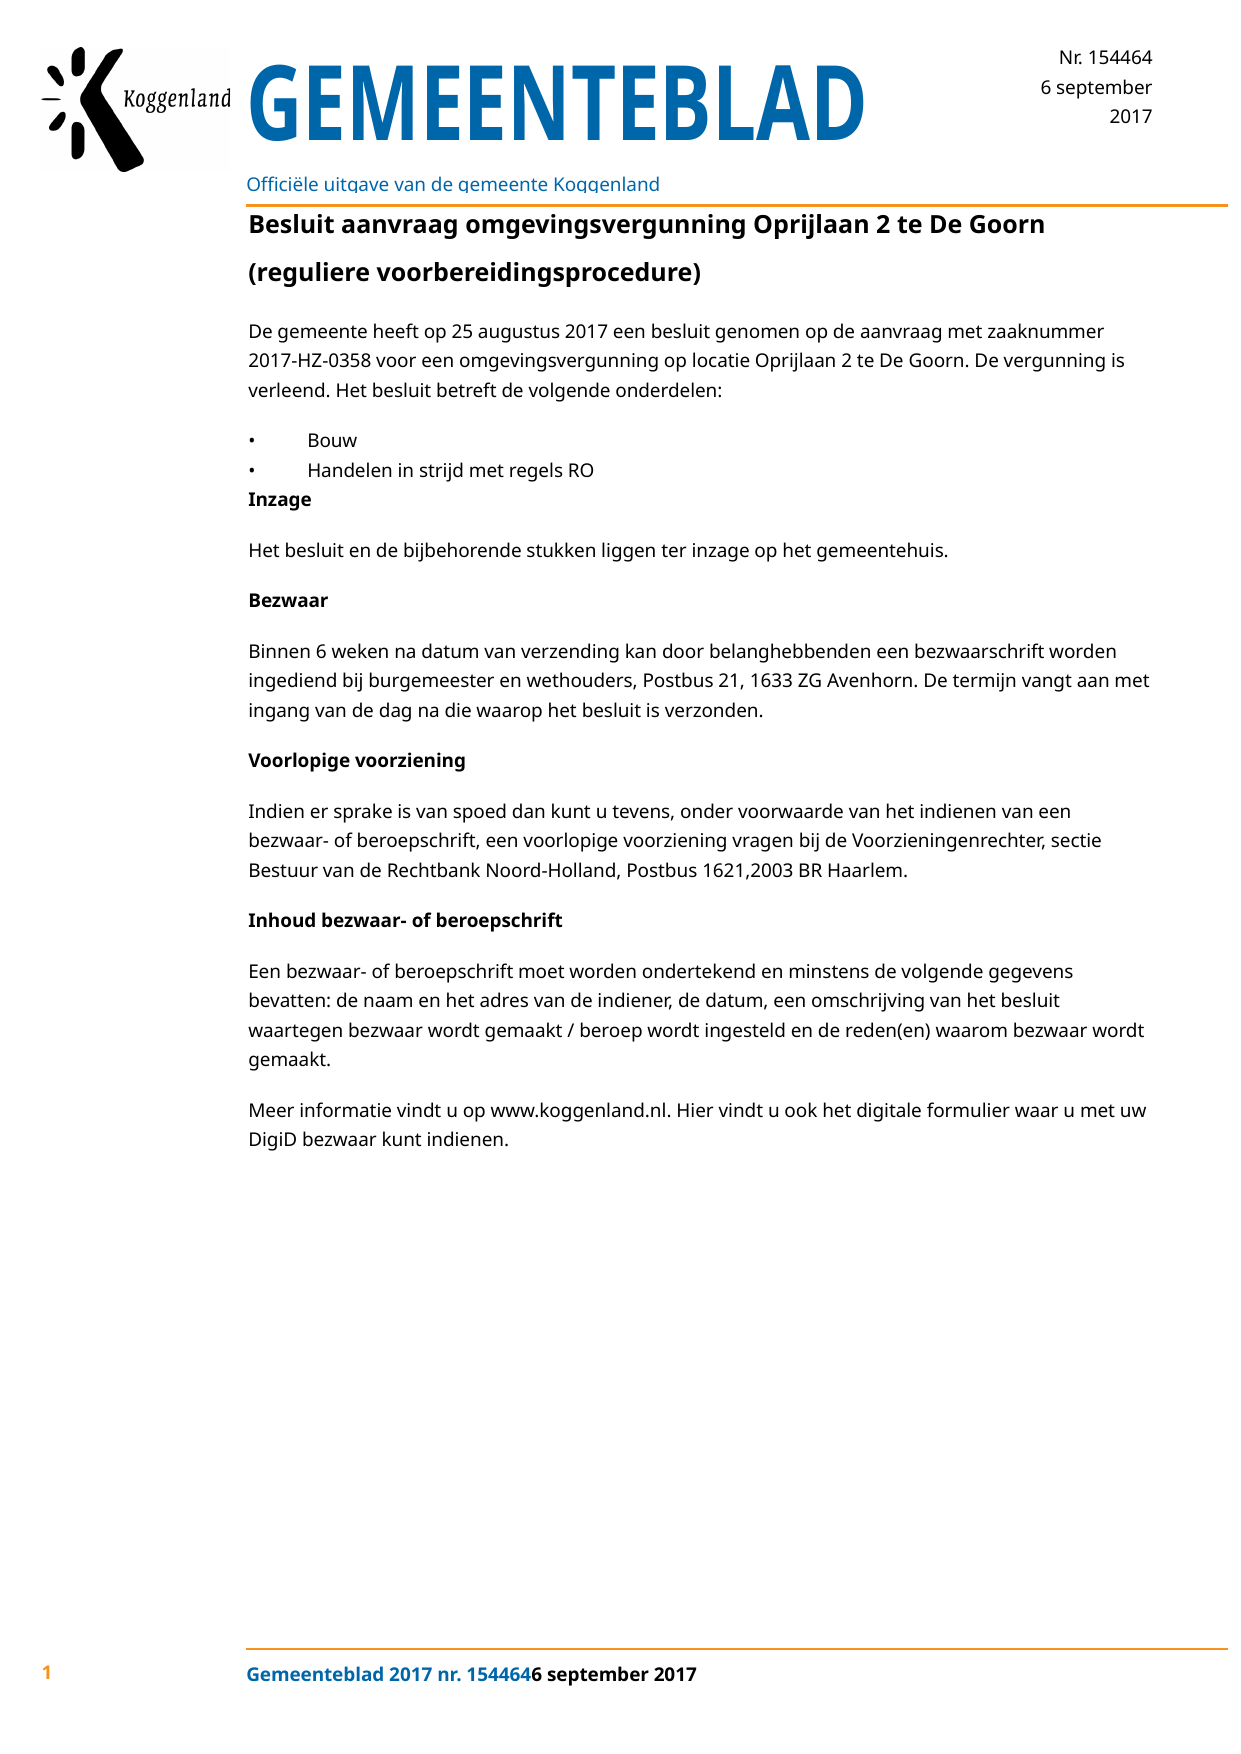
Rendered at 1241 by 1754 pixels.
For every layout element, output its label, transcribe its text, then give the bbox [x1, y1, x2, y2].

list Bouw [248, 427, 1152, 453]
text Een bezwaar- of beroepschrift moet worden ondertekend en minstens de volgende gegevens bevatten: de naam en het adres van de indiener, de datum, een omschrijving van het besluit waartegen bezwaar wordt gemaakt / beroep wordt ingesteld en de reden(en) waarom bezwaar wordt gemaakt. [248, 958, 1152, 1072]
text Inhoud bezwaar- of beroepschrift [248, 907, 1152, 933]
text Bezwaar [248, 587, 1152, 613]
text Voorlopige voorziening [248, 747, 1152, 773]
text De gemeente heeft op 25 augustus 2017 een besluit genomen op de aanvraag met zaaknummer 2017-HZ-0358 voor een omgevingsvergunning op locatie Oprijlaan 2 te De Goorn. De vergunning is verleend. Het besluit betreft de volgende onderdelen: [248, 318, 1152, 403]
text Binnen 6 weken na datum van verzending kan door belanghebbenden een bezwaarschrift worden ingediend bij burgemeester en wethouders, Postbus 21, 1633 ZG Avenhorn. De termijn vangt aan met ingang van de dag na die waarop het besluit is verzonden. [248, 638, 1152, 723]
text Besluit aanvraag omgevingsvergunning Oprijlaan 2 te De Goorn (reguliere voorbereidingsprocedure) [248, 207, 1152, 288]
picture [41, 47, 231, 172]
text Inzage [248, 487, 1152, 512]
text Het besluit en de bijbehorende stukken liggen ter inzage op het gemeentehuis. [248, 537, 1152, 563]
list Handelen in strijd met regels RO [248, 457, 1152, 483]
text Indien er sprake is van spoed dan kunt u tevens, onder voorwaarde van het indienen van een bezwaar- of beroepschrift, een voorlopige voorziening vragen bij de Voorzieningenrechter, sectie Bestuur van de Rechtbank Noord-Holland, Postbus 1621,2003 BR Haarlem. [248, 798, 1152, 883]
text Meer informatie vindt u op www.koggenland.nl. Hier vindt u ook het digitale formulier waar u met uw DigiD bezwaar kunt indienen. [248, 1097, 1152, 1152]
